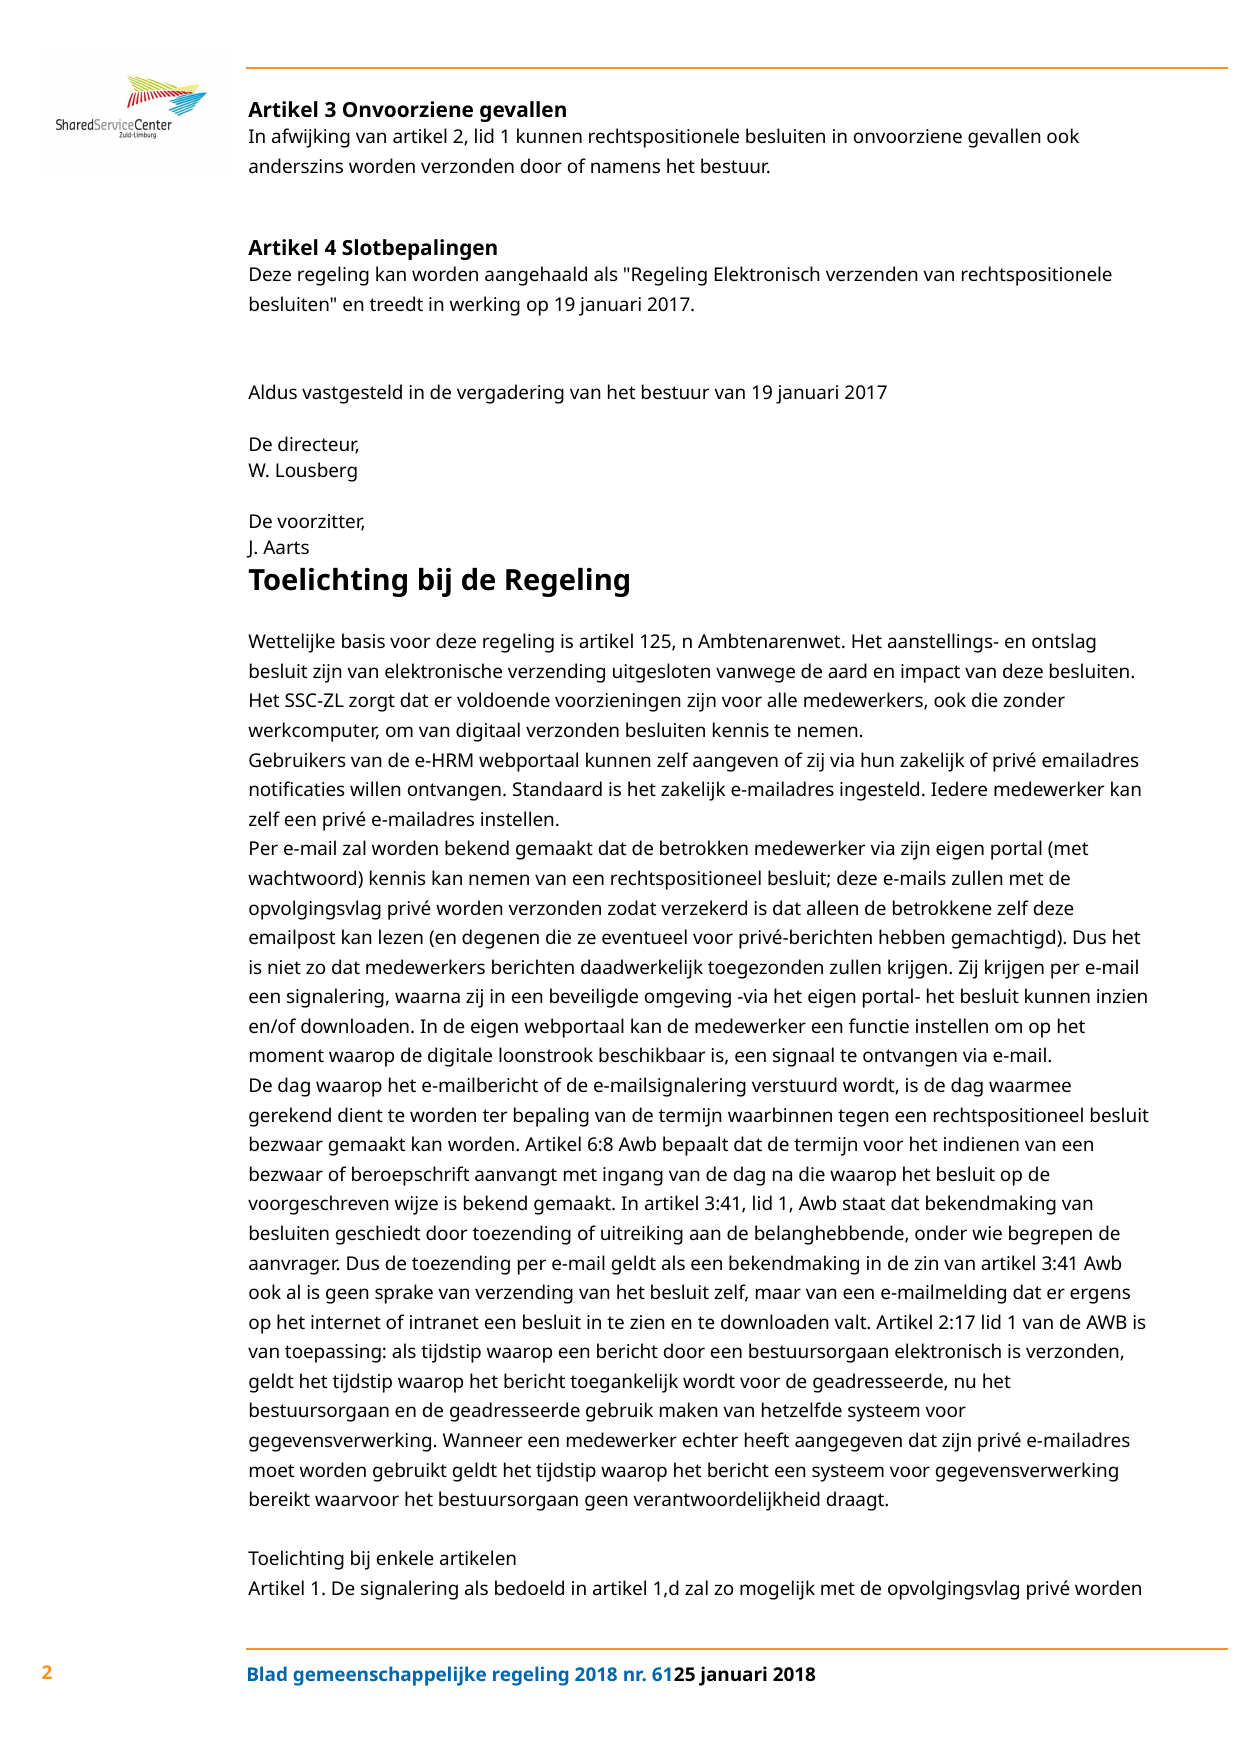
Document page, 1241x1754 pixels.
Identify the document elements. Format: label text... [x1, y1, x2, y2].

picture [41, 47, 231, 172]
text De directeur, [248, 431, 1152, 457]
text Gebruikers van de e-HRM webportaal kunnen zelf aangeven of zij via hun zakelijk of privé emailadres notificaties willen ontvangen. Standaard is het zakelijk e-mailadres ingesteld. Iedere medewerker kan zelf een privé e-mailadres instellen. [248, 747, 1152, 832]
text Artikel 3 Onvoorziene gevallen [248, 95, 1152, 123]
text Wettelijke basis voor deze regeling is artikel 125, n Ambtenarenwet. Het aanstellings- en ontslag besluit zijn van elektronische verzending uitgesloten vanwege de aard en impact van deze besluiten. Het SSC-ZL zorgt dat er voldoende voorzieningen zijn voor alle medewerkers, ook die zonder werkcomputer, om van digitaal verzonden besluiten kennis te nemen. [248, 628, 1152, 743]
text J. Aarts [248, 534, 1152, 560]
text Per e-mail zal worden bekend gemaakt dat de betrokken medewerker via zijn eigen portal (met wachtwoord) kennis kan nemen van een rechtspositioneel besluit; deze e-mails zullen met de opvolgingsvlag privé worden verzonden zodat verzekerd is dat alleen de betrokkene zelf deze emailpost kan lezen (en degenen die ze eventueel voor privé-berichten hebben gemachtigd). Dus het is niet zo dat medewerkers berichten daadwerkelijk toegezonden zullen krijgen. Zij krijgen per e-mail een signalering, waarna zij in een beveiligde omgeving -via het eigen portal- het besluit kunnen inzien en/of downloaden. In de eigen webportaal kan de medewerker een functie instellen om op het moment waarop de digitale loonstrook beschikbaar is, een signaal te ontvangen via e-mail. [248, 836, 1152, 1068]
text Aldus vastgesteld in de vergadering van het bestuur van 19 januari 2017 [248, 379, 1152, 405]
text W. Lousberg [248, 457, 1152, 482]
text Deze regeling kan worden aangehaald als "Regeling Elektronisch verzenden van rechtspositionele besluiten" en treedt in werking op 19 januari 2017. [248, 261, 1152, 317]
text De dag waarop het e-mailbericht of de e-mailsignalering verstuurd wordt, is de dag waarmee gerekend dient te worden ter bepaling van de termijn waarbinnen tegen een rechtspositioneel besluit bezwaar gemaakt kan worden. Artikel 6:8 Awb bepaalt dat de termijn voor het indienen van een bezwaar of beroepschrift aanvangt met ingang van de dag na die waarop het besluit op de voorgeschreven wijze is bekend gemaakt. In artikel 3:41, lid 1, Awb staat dat bekendmaking van besluiten geschiedt door toezending of uitreiking aan de belanghebbende, onder wie begrepen de aanvrager. Dus de toezending per e-mail geldt als een bekendmaking in de zin van artikel 3:41 Awb ook al is geen sprake van verzending van het besluit zelf, maar van een e-mailmelding dat er ergens op het internet of intranet een besluit in te zien en te downloaden valt. Artikel 2:17 lid 1 van de AWB is van toepassing: als tijdstip waarop een bericht door een bestuursorgaan elektronisch is verzonden, geldt het tijdstip waarop het bericht toegankelijk wordt voor de geadresseerde, nu het bestuursorgaan en de geadresseerde gebruik maken van hetzelfde systeem voor gegevensverwerking. Wanneer een medewerker echter heeft aangegeven dat zijn privé e-mailadres moet worden gebruikt geldt het tijdstip waarop het bericht een systeem voor gegevensverwerking bereikt waarvoor het bestuursorgaan geen verantwoordelijkheid draagt. [248, 1072, 1152, 1512]
text Toelichting bij enkele artikelen [248, 1546, 1152, 1571]
text Artikel 4 Slotbepalingen [248, 233, 1152, 261]
text In afwijking van artikel 2, lid 1 kunnen rechtspositionele besluiten in onvoorziene gevallen ook anderszins worden verzonden door of namens het bestuur. [248, 123, 1152, 178]
text Toelichting bij de Regeling [248, 560, 1152, 599]
text Artikel 1. De signalering als bedoeld in artikel 1,d zal zo mogelijk met de opvolgingsvlag privé worden [248, 1575, 1152, 1601]
text De voorzitter, [248, 508, 1152, 534]
